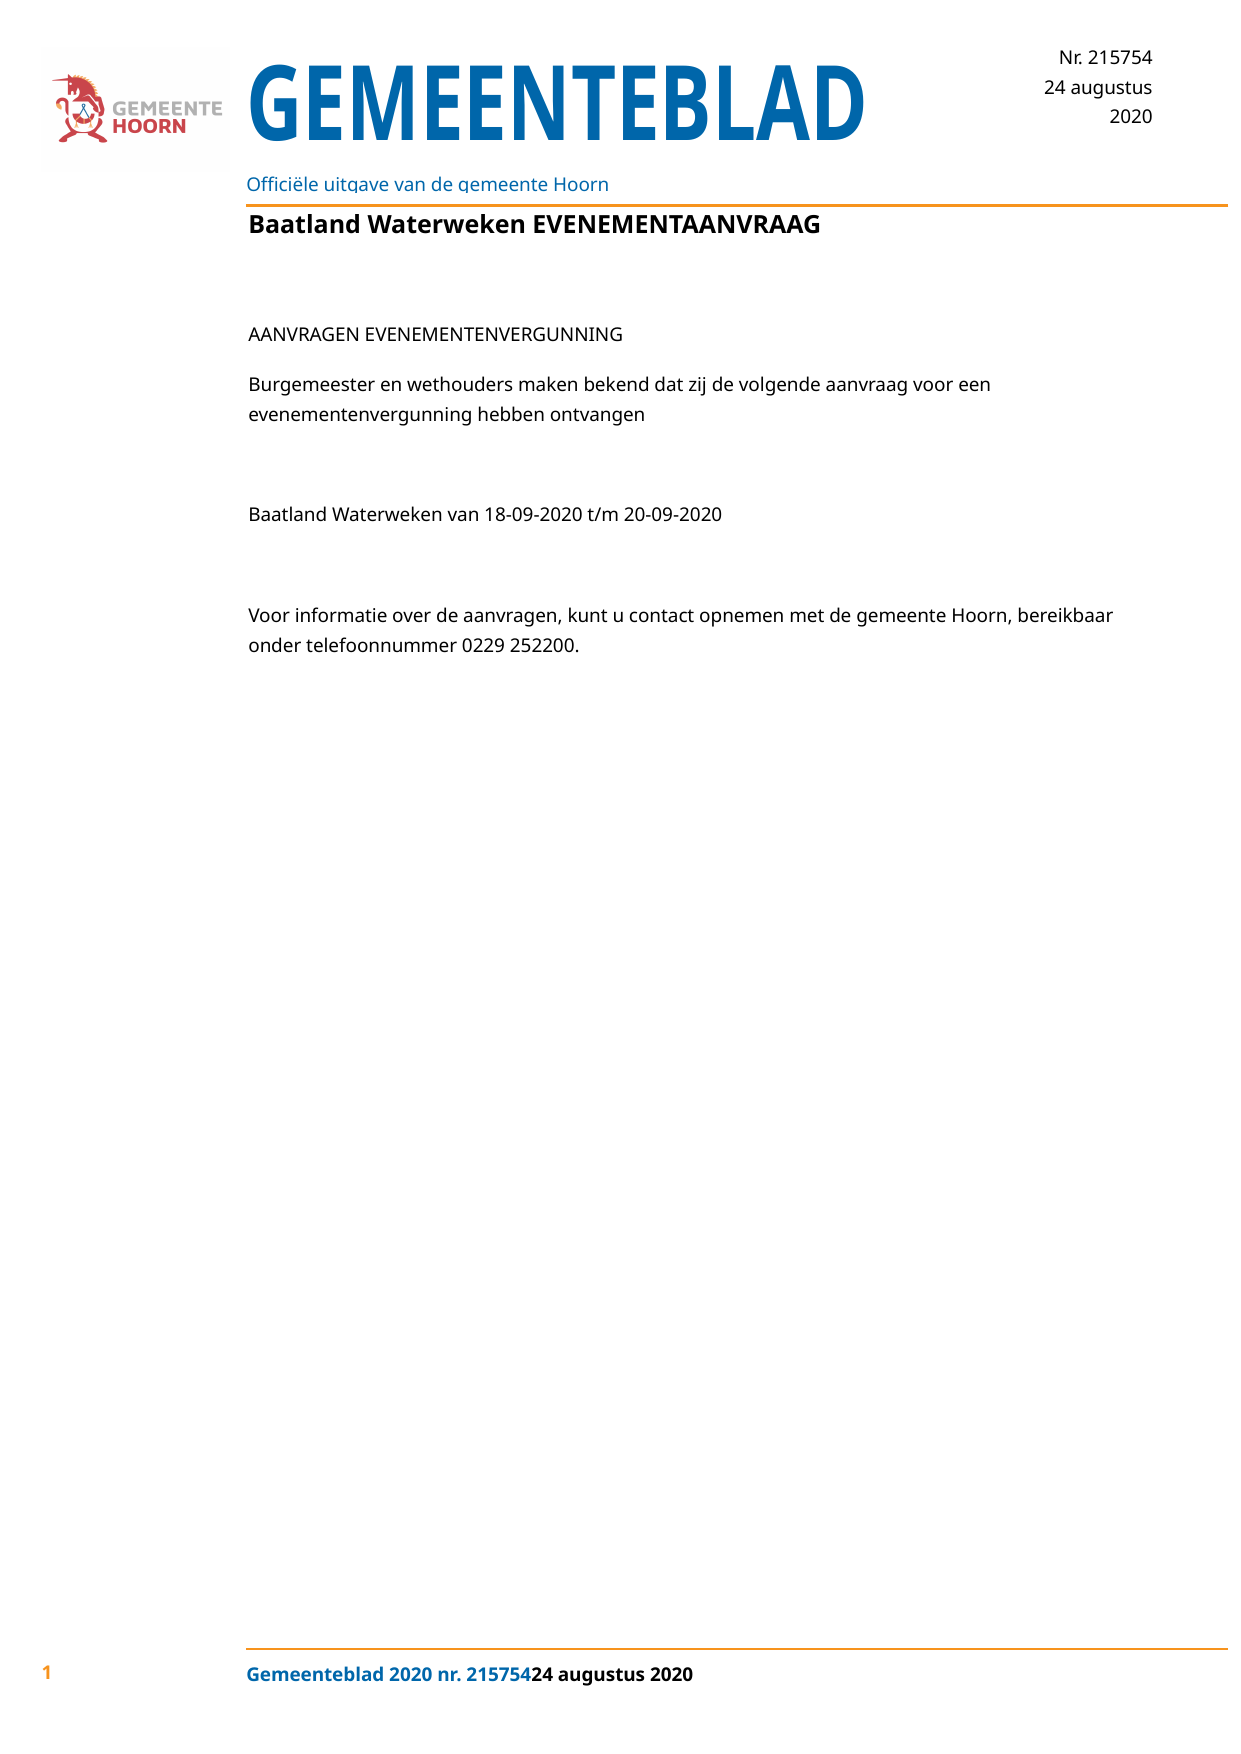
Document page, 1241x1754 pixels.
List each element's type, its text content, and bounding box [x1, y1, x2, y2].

text AANVRAGEN EVENEMENTENVERGUNNING [248, 321, 1152, 346]
text Baatland Waterweken EVENEMENTAANVRAAG [248, 207, 1152, 241]
text Voor informatie over de aanvragen, kunt u contact opnemen met de gemeente Hoorn, bereikbaar onder telefoonnummer 0229 252200. [248, 602, 1152, 658]
text Baatland Waterweken van 18-09-2020 t/m 20-09-2020 [248, 502, 1152, 527]
picture [41, 47, 231, 172]
text Burgemeester en wethouders maken bekend dat zij de volgende aanvraag voor een evenementenvergunning hebben ontvangen [248, 371, 1152, 426]
